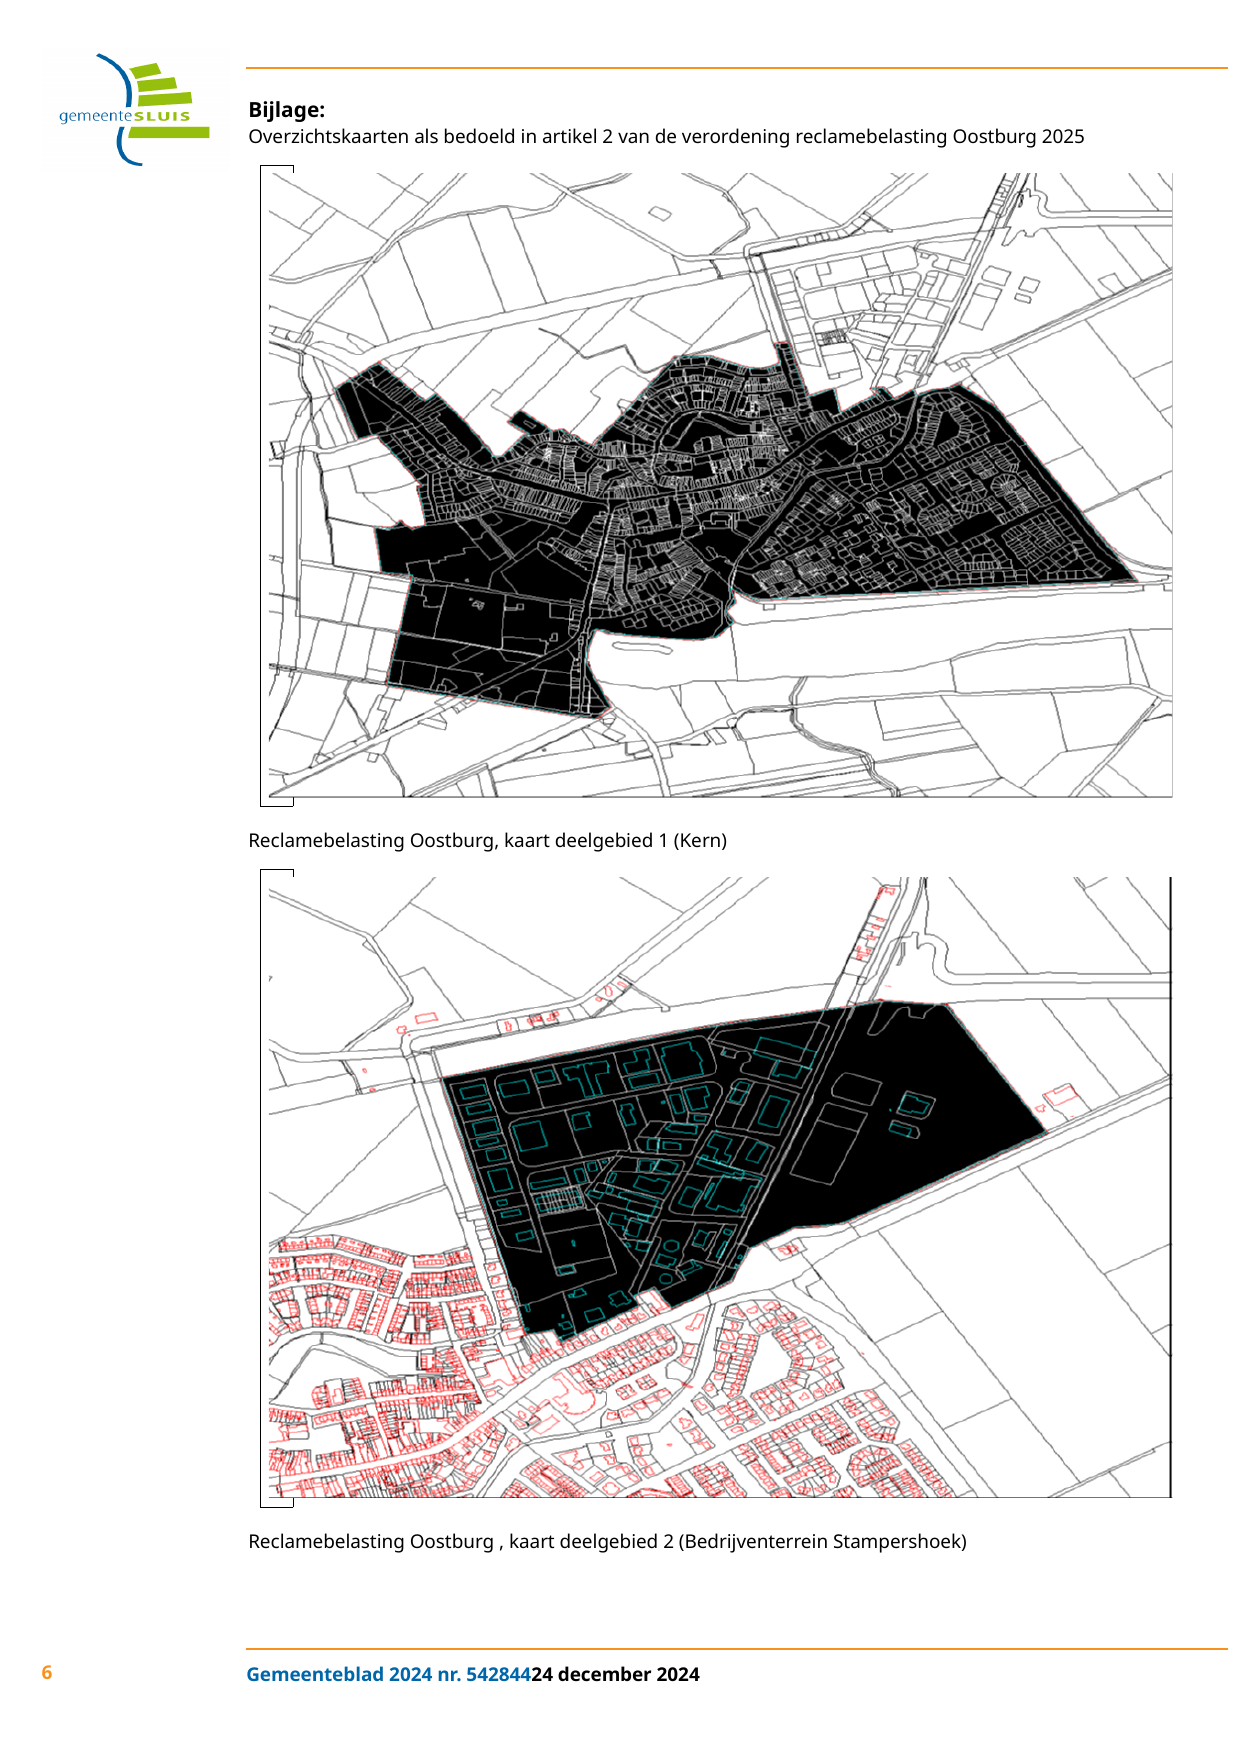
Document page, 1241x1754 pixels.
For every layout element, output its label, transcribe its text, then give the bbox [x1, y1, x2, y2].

picture [268, 877, 1173, 1498]
text Bijlage: [248, 95, 1152, 123]
text Overzichtskaarten als bedoeld in artikel 2 van de verordening reclamebelasting Oostburg 2025 [248, 123, 1152, 149]
picture [41, 47, 231, 172]
text Reclamebelasting Oostburg, kaart deelgebied 1 (Kern) [248, 827, 1152, 853]
picture [268, 173, 1173, 798]
text Reclamebelasting Oostburg , kaart deelgebied 2 (Bedrijventerrein Stampershoek) [248, 1528, 1152, 1554]
